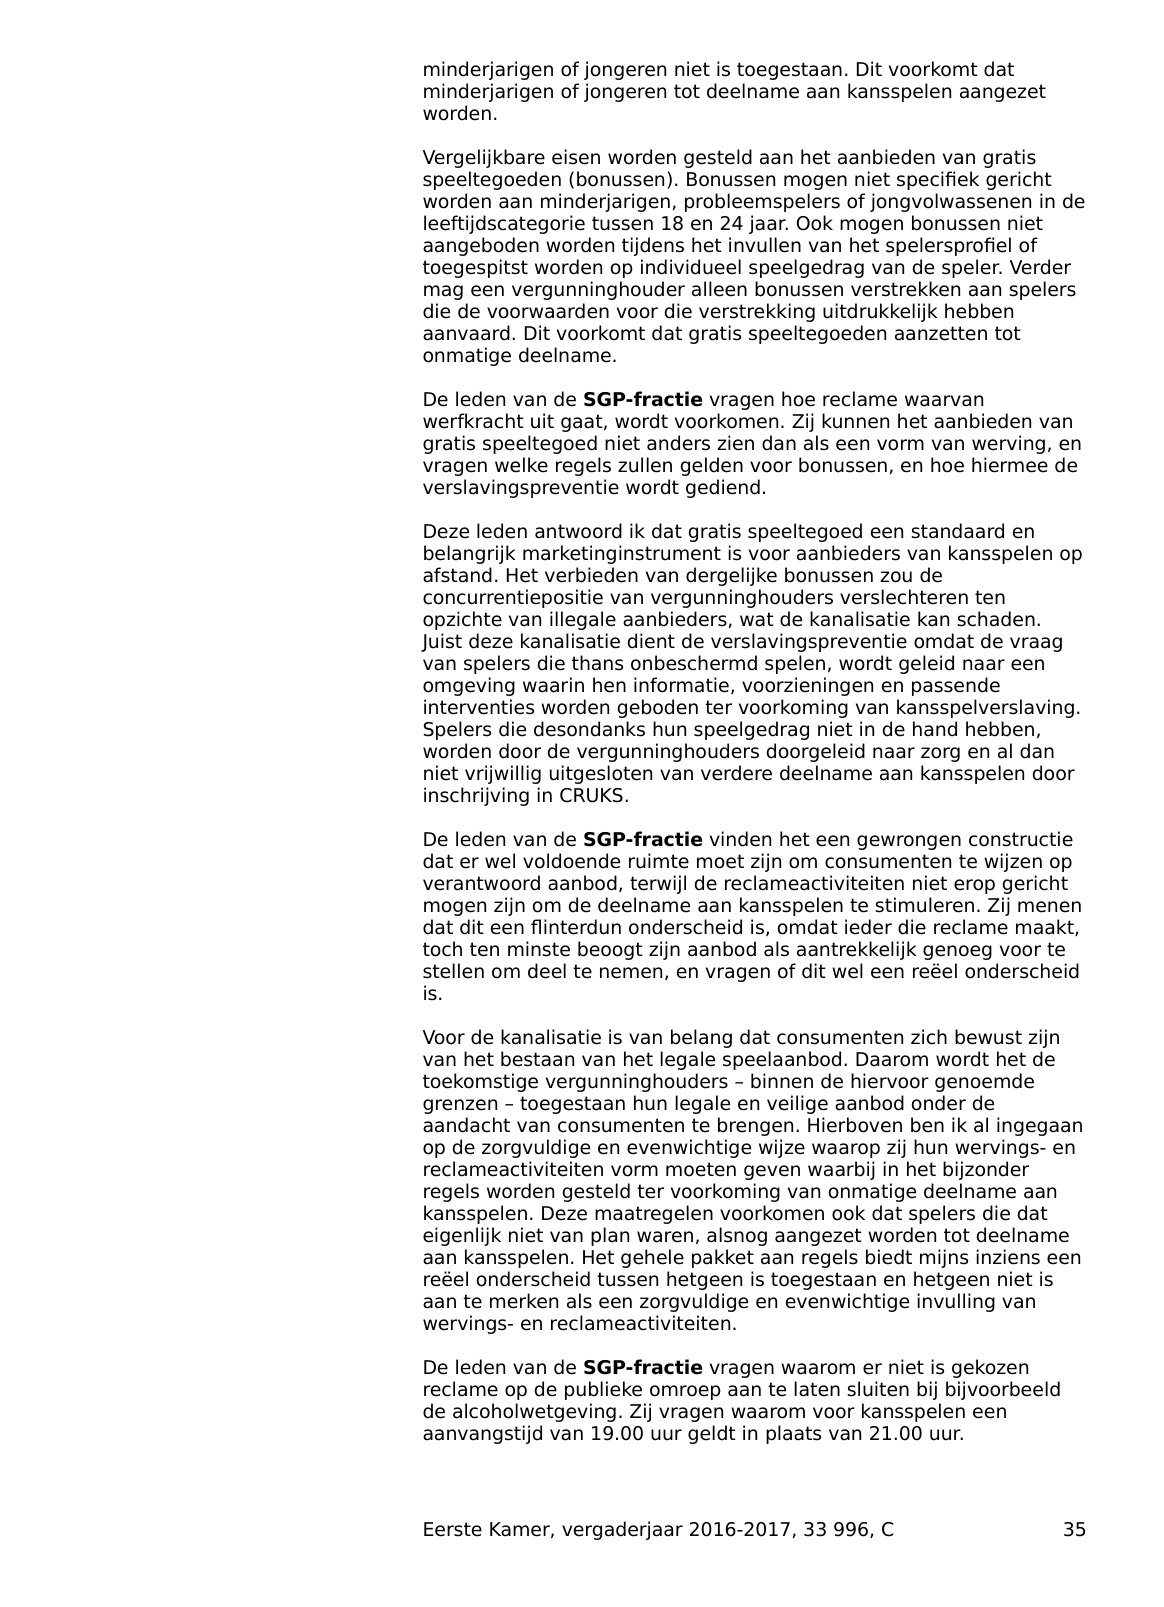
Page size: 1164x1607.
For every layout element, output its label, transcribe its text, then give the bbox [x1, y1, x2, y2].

text minderjarigen of jongeren niet is toegestaan. Dit voorkomt dat minderjarigen of jongeren tot deelname aan kansspelen aangezet worden. [422, 59, 1087, 125]
text De leden van de SGP-fractie vinden het een gewrongen constructie dat er wel voldoende ruimte moet zijn om consumenten te wijzen op verantwoord aanbod, terwijl de reclameactiviteiten niet erop gericht mogen zijn om de deelname aan kansspelen te stimuleren. Zij menen dat dit een flinterdun onderscheid is, omdat ieder die reclame maakt, toch ten minste beoogt zijn aanbod als aantrekkelijk genoeg voor te stellen om deel te nemen, en vragen of dit wel een reëel onderscheid is. [422, 829, 1087, 1005]
text De leden van de SGP-fractie vragen waarom er niet is gekozen reclame op de publieke omroep aan te laten sluiten bij bijvoorbeeld de alcoholwetgeving. Zij vragen waarom voor kansspelen een aanvangstijd van 19.00 uur geldt in plaats van 21.00 uur. [422, 1357, 1087, 1445]
text Voor de kanalisatie is van belang dat consumenten zich bewust zijn van het bestaan van het legale speelaanbod. Daarom wordt het de toekomstige vergunninghouders – binnen de hiervoor genoemde grenzen – toegestaan hun legale en veilige aanbod onder de aandacht van consumenten te brengen. Hierboven ben ik al ingegaan op de zorgvuldige en evenwichtige wijze waarop zij hun wervings- en reclameactiviteiten vorm moeten geven waarbij in het bijzonder regels worden gesteld ter voorkoming van onmatige deelname aan kansspelen. Deze maatregelen voorkomen ook dat spelers die dat eigenlijk niet van plan waren, alsnog aangezet worden tot deelname aan kansspelen. Het gehele pakket aan regels biedt mijns inziens een reëel onderscheid tussen hetgeen is toegestaan en hetgeen niet is aan te merken als een zorgvuldige en evenwichtige invulling van wervings- en reclameactiviteiten. [422, 1027, 1087, 1335]
text Vergelijkbare eisen worden gesteld aan het aanbieden van gratis speeltegoeden (bonussen). Bonussen mogen niet specifiek gericht worden aan minderjarigen, probleemspelers of jongvolwassenen in de leeftijdscategorie tussen 18 en 24 jaar. Ook mogen bonussen niet aangeboden worden tijdens het invullen van het spelersprofiel of toegespitst worden op individueel speelgedrag van de speler. Verder mag een vergunninghouder alleen bonussen verstrekken aan spelers die de voorwaarden voor die verstrekking uitdrukkelijk hebben aanvaard. Dit voorkomt dat gratis speeltegoeden aanzetten tot onmatige deelname. [422, 147, 1087, 367]
text De leden van de SGP-fractie vragen hoe reclame waarvan werfkracht uit gaat, wordt voorkomen. Zij kunnen het aanbieden van gratis speeltegoed niet anders zien dan als een vorm van werving, en vragen welke regels zullen gelden voor bonussen, en hoe hiermee de verslavingspreventie wordt gediend. [422, 389, 1087, 499]
text Deze leden antwoord ik dat gratis speeltegoed een standaard en belangrijk marketinginstrument is voor aanbieders van kansspelen op afstand. Het verbieden van dergelijke bonussen zou de concurrentiepositie van vergunninghouders verslechteren ten opzichte van illegale aanbieders, wat de kanalisatie kan schaden. Juist deze kanalisatie dient de verslavingspreventie omdat de vraag van spelers die thans onbeschermd spelen, wordt geleid naar een omgeving waarin hen informatie, voorzieningen en passende interventies worden geboden ter voorkoming van kansspelverslaving. Spelers die desondanks hun speelgedrag niet in de hand hebben, worden door de vergunninghouders doorgeleid naar zorg en al dan niet vrijwillig uitgesloten van verdere deelname aan kansspelen door inschrijving in CRUKS. [422, 521, 1087, 807]
